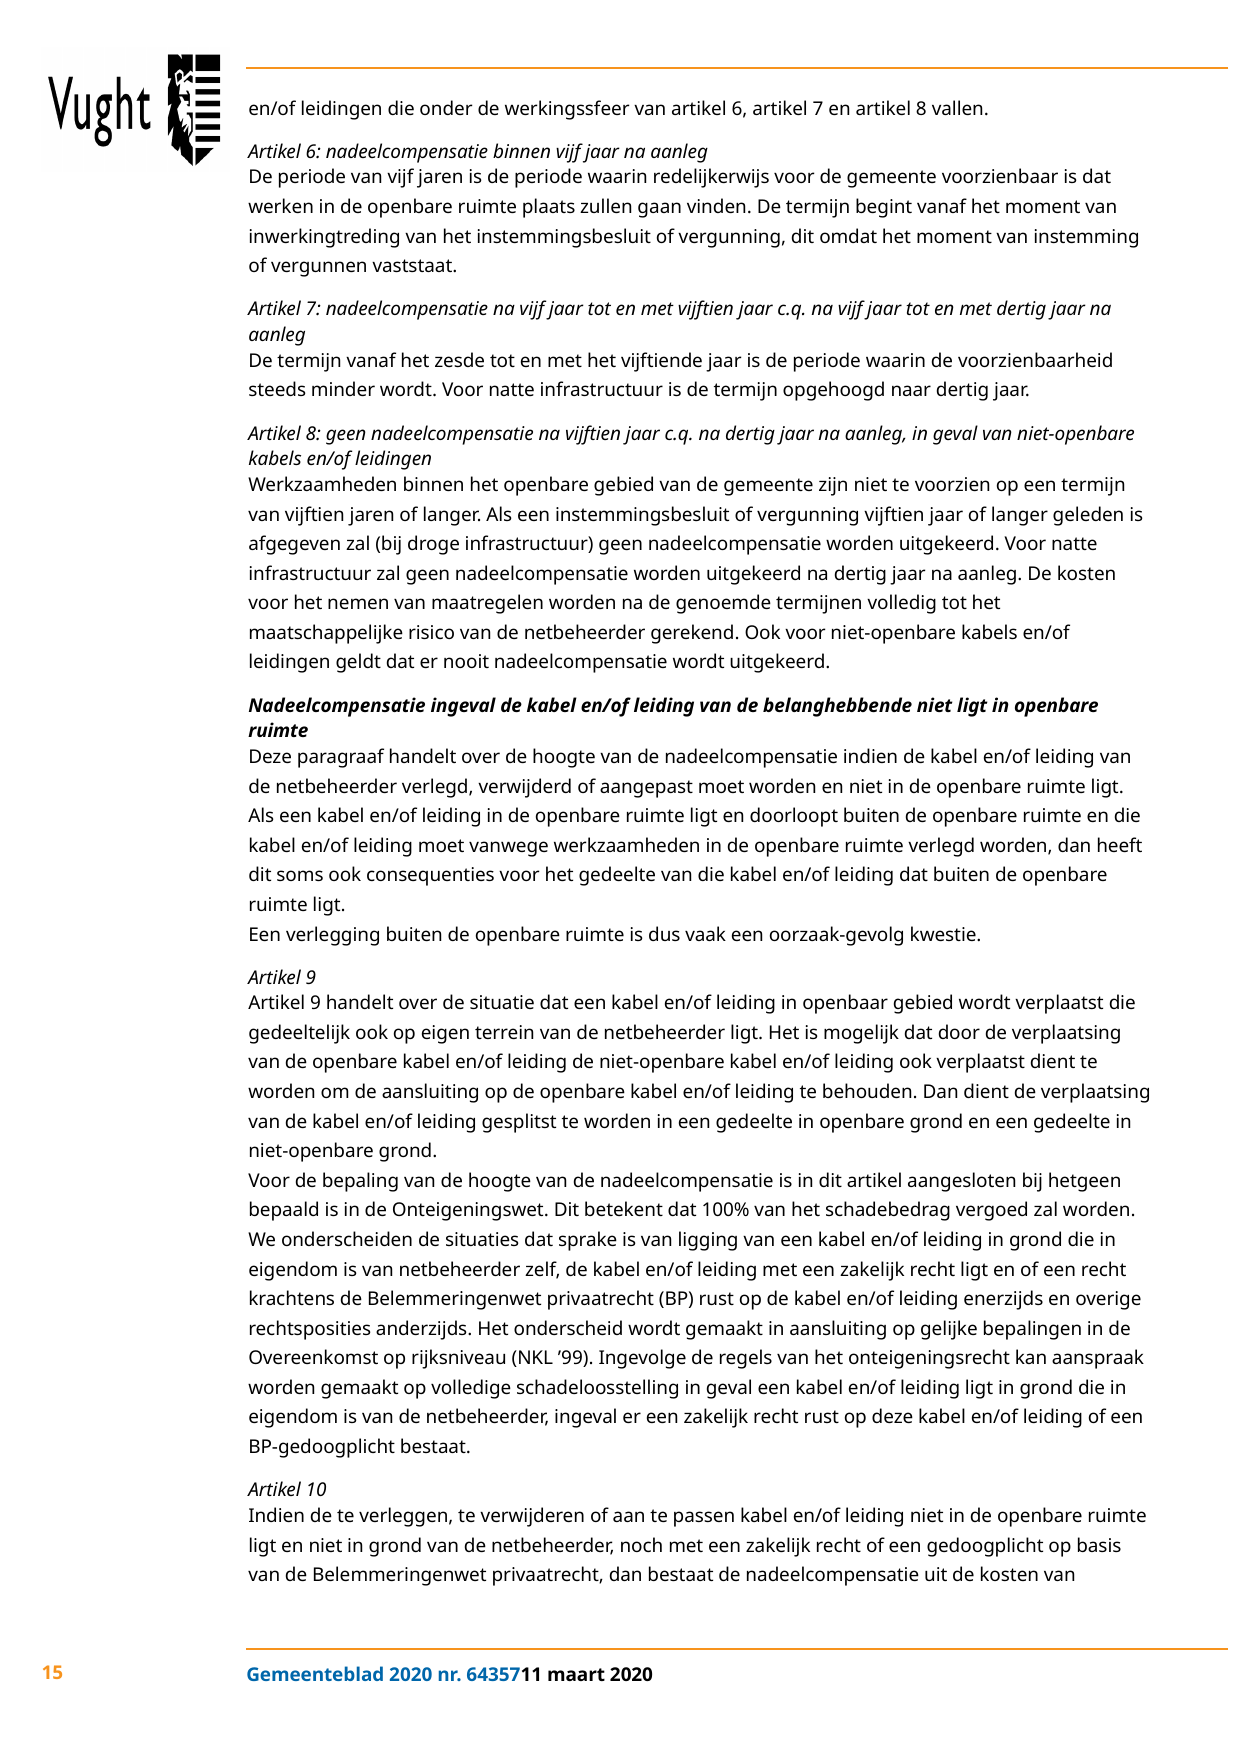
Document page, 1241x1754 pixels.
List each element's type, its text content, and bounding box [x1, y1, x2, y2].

text De termijn vanaf het zesde tot en met het vijftiende jaar is de periode waarin de voorzienbaarheid steeds minder wordt. Voor natte infrastructuur is de termijn opgehoogd naar dertig jaar. [248, 347, 1152, 402]
text Artikel 10 [248, 1476, 1152, 1502]
picture [41, 47, 231, 172]
text Artikel 6: nadeelcompensatie binnen vijf jaar na aanleg [248, 138, 1152, 164]
text Nadeelcompensatie ingeval de kabel en/of leiding van de belanghebbende niet ligt in openbare ruimte [248, 692, 1152, 743]
text Een verlegging buiten de openbare ruimte is dus vaak een oorzaak-gevolg kwestie. [248, 921, 1152, 946]
text en/of leidingen die onder de werkingssfeer van artikel 6, artikel 7 en artikel 8 vallen. [248, 95, 1152, 121]
text De periode van vijf jaren is de periode waarin redelijkerwijs voor de gemeente voorzienbaar is dat werken in de openbare ruimte plaats zullen gaan vinden. De termijn begint vanaf het moment van inwerkingtreding van het instemmingsbesluit of vergunning, dit omdat het moment van instemming of vergunnen vaststaat. [248, 164, 1152, 278]
text Artikel 7: nadeelcompensatie na vijf jaar tot en met vijftien jaar c.q. na vijf jaar tot en met dertig jaar na aanleg [248, 296, 1152, 347]
text Als een kabel en/of leiding in de openbare ruimte ligt en doorloopt buiten de openbare ruimte en die kabel en/of leiding moet vanwege werkzaamheden in de openbare ruimte verlegd worden, dan heeft dit soms ook consequenties voor het gedeelte van die kabel en/of leiding dat buiten de openbare ruimte ligt. [248, 802, 1152, 917]
text Indien de te verleggen, te verwijderen of aan te passen kabel en/of leiding niet in de openbare ruimte ligt en niet in grond van de netbeheerder, noch met een zakelijk recht of een gedoogplicht op basis van de Belemmeringenwet privaatrecht, dan bestaat de nadeelcompensatie uit de kosten van [248, 1502, 1152, 1587]
text Artikel 9 handelt over de situatie dat een kabel en/of leiding in openbaar gebied wordt verplaatst die gedeeltelijk ook op eigen terrein van de netbeheerder ligt. Het is mogelijk dat door de verplaatsing van de openbare kabel en/of leiding de niet-openbare kabel en/of leiding ook verplaatst dient te worden om de aansluiting op de openbare kabel en/of leiding te behouden. Dan dient de verplaatsing van de kabel en/of leiding gesplitst te worden in een gedeelte in openbare grond en een gedeelte in niet-openbare grond. [248, 989, 1152, 1163]
text Voor de bepaling van de hoogte van de nadeelcompensatie is in dit artikel aangesloten bij hetgeen bepaald is in de Onteigeningswet. Dit betekent dat 100% van het schadebedrag vergoed zal worden. [248, 1167, 1152, 1222]
text Artikel 9 [248, 964, 1152, 989]
text Artikel 8: geen nadeelcompensatie na vijftien jaar c.q. na dertig jaar na aanleg, in geval van niet-openbare kabels en/of leidingen [248, 420, 1152, 471]
text Werkzaamheden binnen het openbare gebied van de gemeente zijn niet te voorzien op een termijn van vijftien jaren of langer. Als een instemmingsbesluit of vergunning vijftien jaar of langer geleden is afgegeven zal (bij droge infrastructuur) geen nadeelcompensatie worden uitgekeerd. Voor natte infrastructuur zal geen nadeelcompensatie worden uitgekeerd na dertig jaar na aanleg. De kosten voor het nemen van maatregelen worden na de genoemde termijnen volledig tot het maatschappelijke risico van de netbeheerder gerekend. Ook voor niet-openbare kabels en/of leidingen geldt dat er nooit nadeelcompensatie wordt uitgekeerd. [248, 471, 1152, 674]
text We onderscheiden de situaties dat sprake is van ligging van een kabel en/of leiding in grond die in eigendom is van netbeheerder zelf, de kabel en/of leiding met een zakelijk recht ligt en of een recht krachtens de Belemmeringenwet privaatrecht (BP) rust op de kabel en/of leiding enerzijds en overige rechtsposities anderzijds. Het onderscheid wordt gemaakt in aansluiting op gelijke bepalingen in de Overeenkomst op rijksniveau (NKL ’99). Ingevolge de regels van het onteigeningsrecht kan aanspraak worden gemaakt op volledige schadeloosstelling in geval een kabel en/of leiding ligt in grond die in eigendom is van de netbeheerder, ingeval er een zakelijk recht rust op deze kabel en/of leiding of een BP-gedoogplicht bestaat. [248, 1226, 1152, 1459]
text Deze paragraaf handelt over de hoogte van de nadeelcompensatie indien de kabel en/of leiding van de netbeheerder verlegd, verwijderd of aangepast moet worden en niet in de openbare ruimte ligt. [248, 743, 1152, 798]
